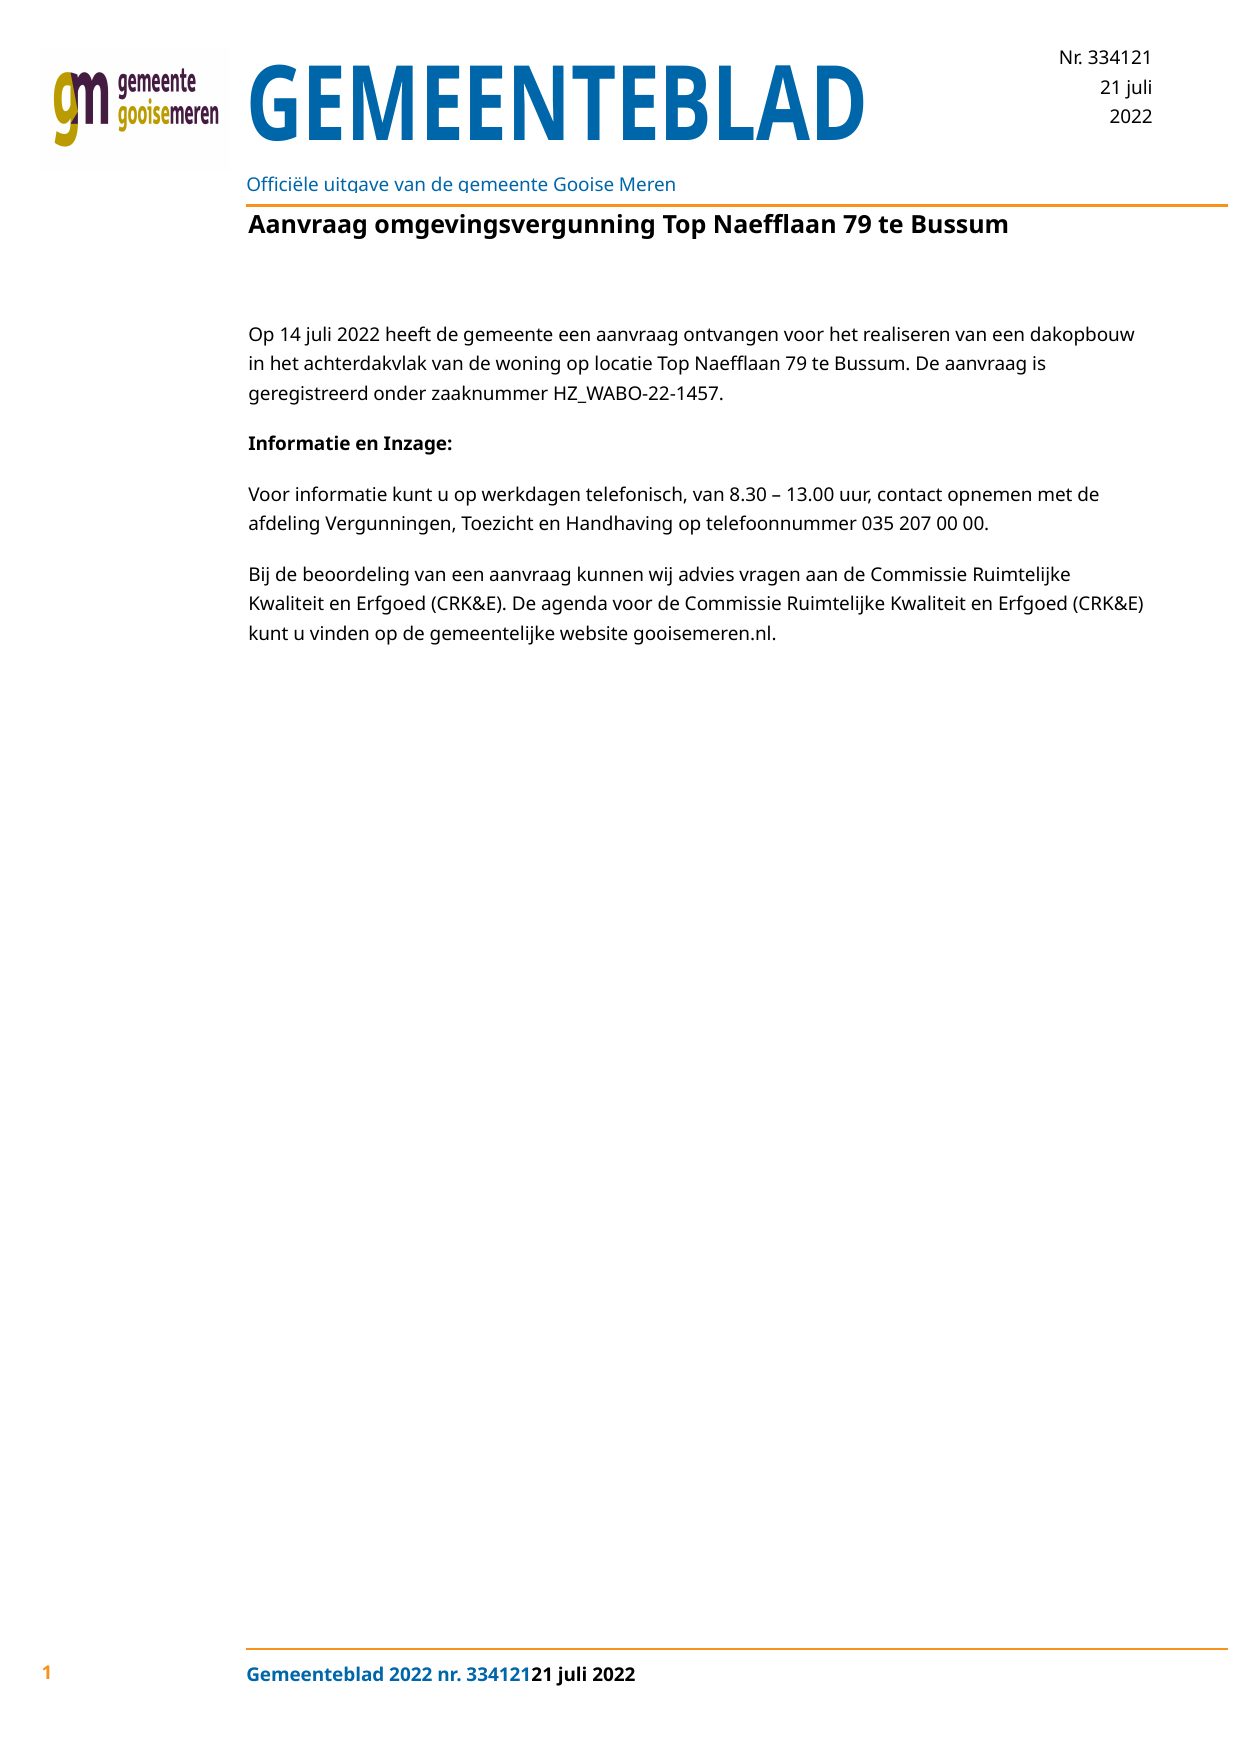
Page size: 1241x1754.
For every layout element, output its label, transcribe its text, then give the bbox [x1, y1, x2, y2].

text Aanvraag omgevingsvergunning Top Naefflaan 79 te Bussum [248, 207, 1152, 241]
text Informatie en Inzage: [248, 430, 1152, 456]
text Bij de beoordeling van een aanvraag kunnen wij advies vragen aan de Commissie Ruimtelijke Kwaliteit en Erfgoed (CRK&E). De agenda voor de Commissie Ruimtelijke Kwaliteit en Erfgoed (CRK&E) kunt u vinden op de gemeentelijke website gooisemeren.nl. [248, 561, 1152, 646]
text Op 14 juli 2022 heeft de gemeente een aanvraag ontvangen voor het realiseren van een dakopbouw in het achterdakvlak van de woning op locatie Top Naefflaan 79 te Bussum. De aanvraag is geregistreerd onder zaaknummer HZ_WABO-22-1457. [248, 321, 1152, 406]
text Voor informatie kunt u op werkdagen telefonisch, van 8.30 – 13.00 uur, contact opnemen met de afdeling Vergunningen, Toezicht en Handhaving op telefoonnummer 035 207 00 00. [248, 481, 1152, 536]
picture [41, 47, 231, 172]
